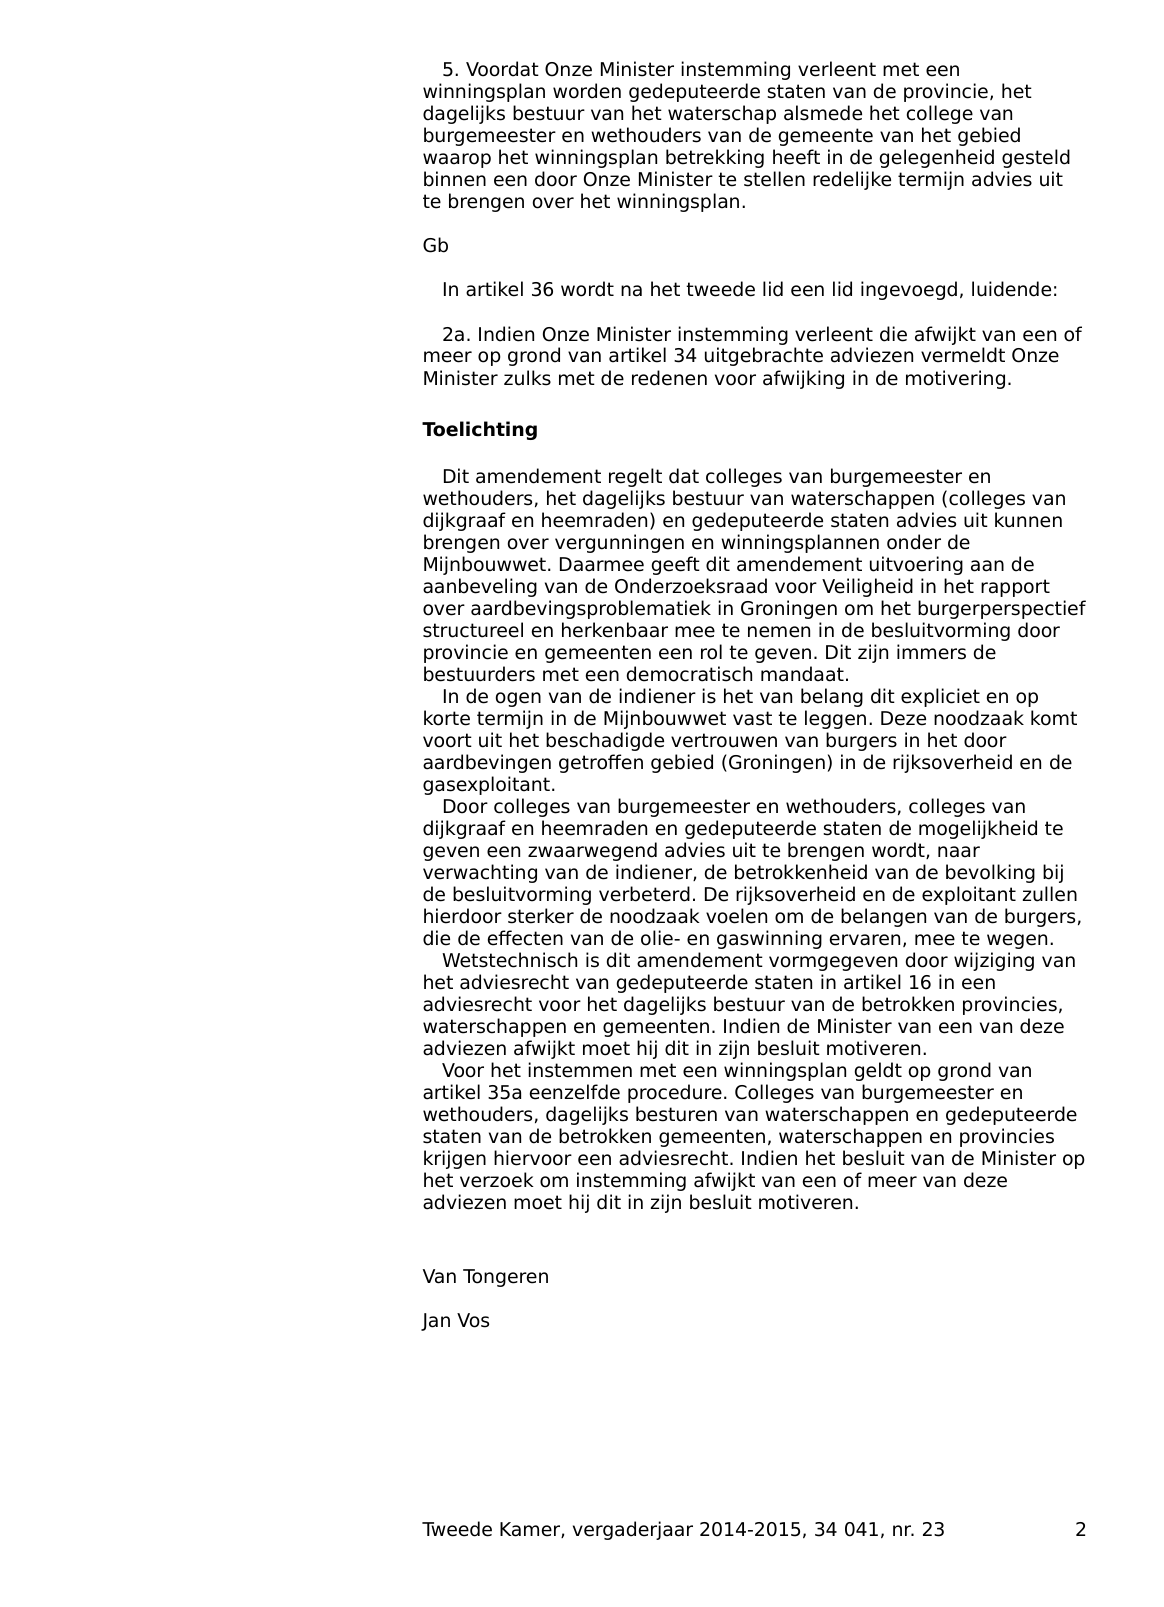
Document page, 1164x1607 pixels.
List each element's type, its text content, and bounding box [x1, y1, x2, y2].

text Gb [422, 235, 1087, 257]
text 2a. Indien Onze Minister instemming verleent die afwijkt van een of meer op grond van artikel 34 uitgebrachte adviezen vermeldt Onze Minister zulks met de redenen voor afwijking in de motivering. [422, 323, 1087, 389]
subtitle Toelichting [422, 419, 1087, 441]
text Van Tongeren Jan Vos [422, 1244, 1087, 1332]
text 5. Voordat Onze Minister instemming verleent met een winningsplan worden gedeputeerde staten van de provincie, het dagelijks bestuur van het waterschap alsmede het college van burgemeester en wethouders van de gemeente van het gebied waarop het winningsplan betrekking heeft in de gelegenheid gesteld binnen een door Onze Minister te stellen redelijke termijn advies uit te brengen over het winningsplan. [422, 59, 1087, 213]
text Wetstechnisch is dit amendement vormgegeven door wijziging van het adviesrecht van gedeputeerde staten in artikel 16 in een adviesrecht voor het dagelijks bestuur van de betrokken provincies, waterschappen en gemeenten. Indien de Minister van een van deze adviezen afwijkt moet hij dit in zijn besluit motiveren. [422, 950, 1087, 1060]
text Door colleges van burgemeester en wethouders, colleges van dijkgraaf en heemraden en gedeputeerde staten de mogelijkheid te geven een zwaarwegend advies uit te brengen wordt, naar verwachting van de indiener, de betrokkenheid van de bevolking bij de besluitvorming verbeterd. De rijksoverheid en de exploitant zullen hierdoor sterker de noodzaak voelen om de belangen van de burgers, die de effecten van de olie- en gaswinning ervaren, mee te wegen. [422, 796, 1087, 950]
text In artikel 36 wordt na het tweede lid een lid ingevoegd, luidende: [422, 279, 1087, 301]
text Dit amendement regelt dat colleges van burgemeester en wethouders, het dagelijks bestuur van waterschappen (colleges van dijkgraaf en heemraden) en gedeputeerde staten advies uit kunnen brengen over vergunningen en winningsplannen onder de Mijnbouwwet. Daarmee geeft dit amendement uitvoering aan de aanbeveling van de Onderzoeksraad voor Veiligheid in het rapport over aardbevingsproblematiek in Groningen om het burgerperspectief structureel en herkenbaar mee te nemen in de besluitvorming door provincie en gemeenten een rol te geven. Dit zijn immers de bestuurders met een democratisch mandaat. [422, 466, 1087, 686]
text In de ogen van de indiener is het van belang dit expliciet en op korte termijn in de Mijnbouwwet vast te leggen. Deze noodzaak komt voort uit het beschadigde vertrouwen van burgers in het door aardbevingen getroffen gebied (Groningen) in de rijksoverheid en de gasexploitant. [422, 686, 1087, 796]
text Voor het instemmen met een winningsplan geldt op grond van artikel 35a eenzelfde procedure. Colleges van burgemeester en wethouders, dagelijks besturen van waterschappen en gedeputeerde staten van de betrokken gemeenten, waterschappen en provincies krijgen hiervoor een adviesrecht. Indien het besluit van de Minister op het verzoek om instemming afwijkt van een of meer van deze adviezen moet hij dit in zijn besluit motiveren. [422, 1060, 1087, 1214]
